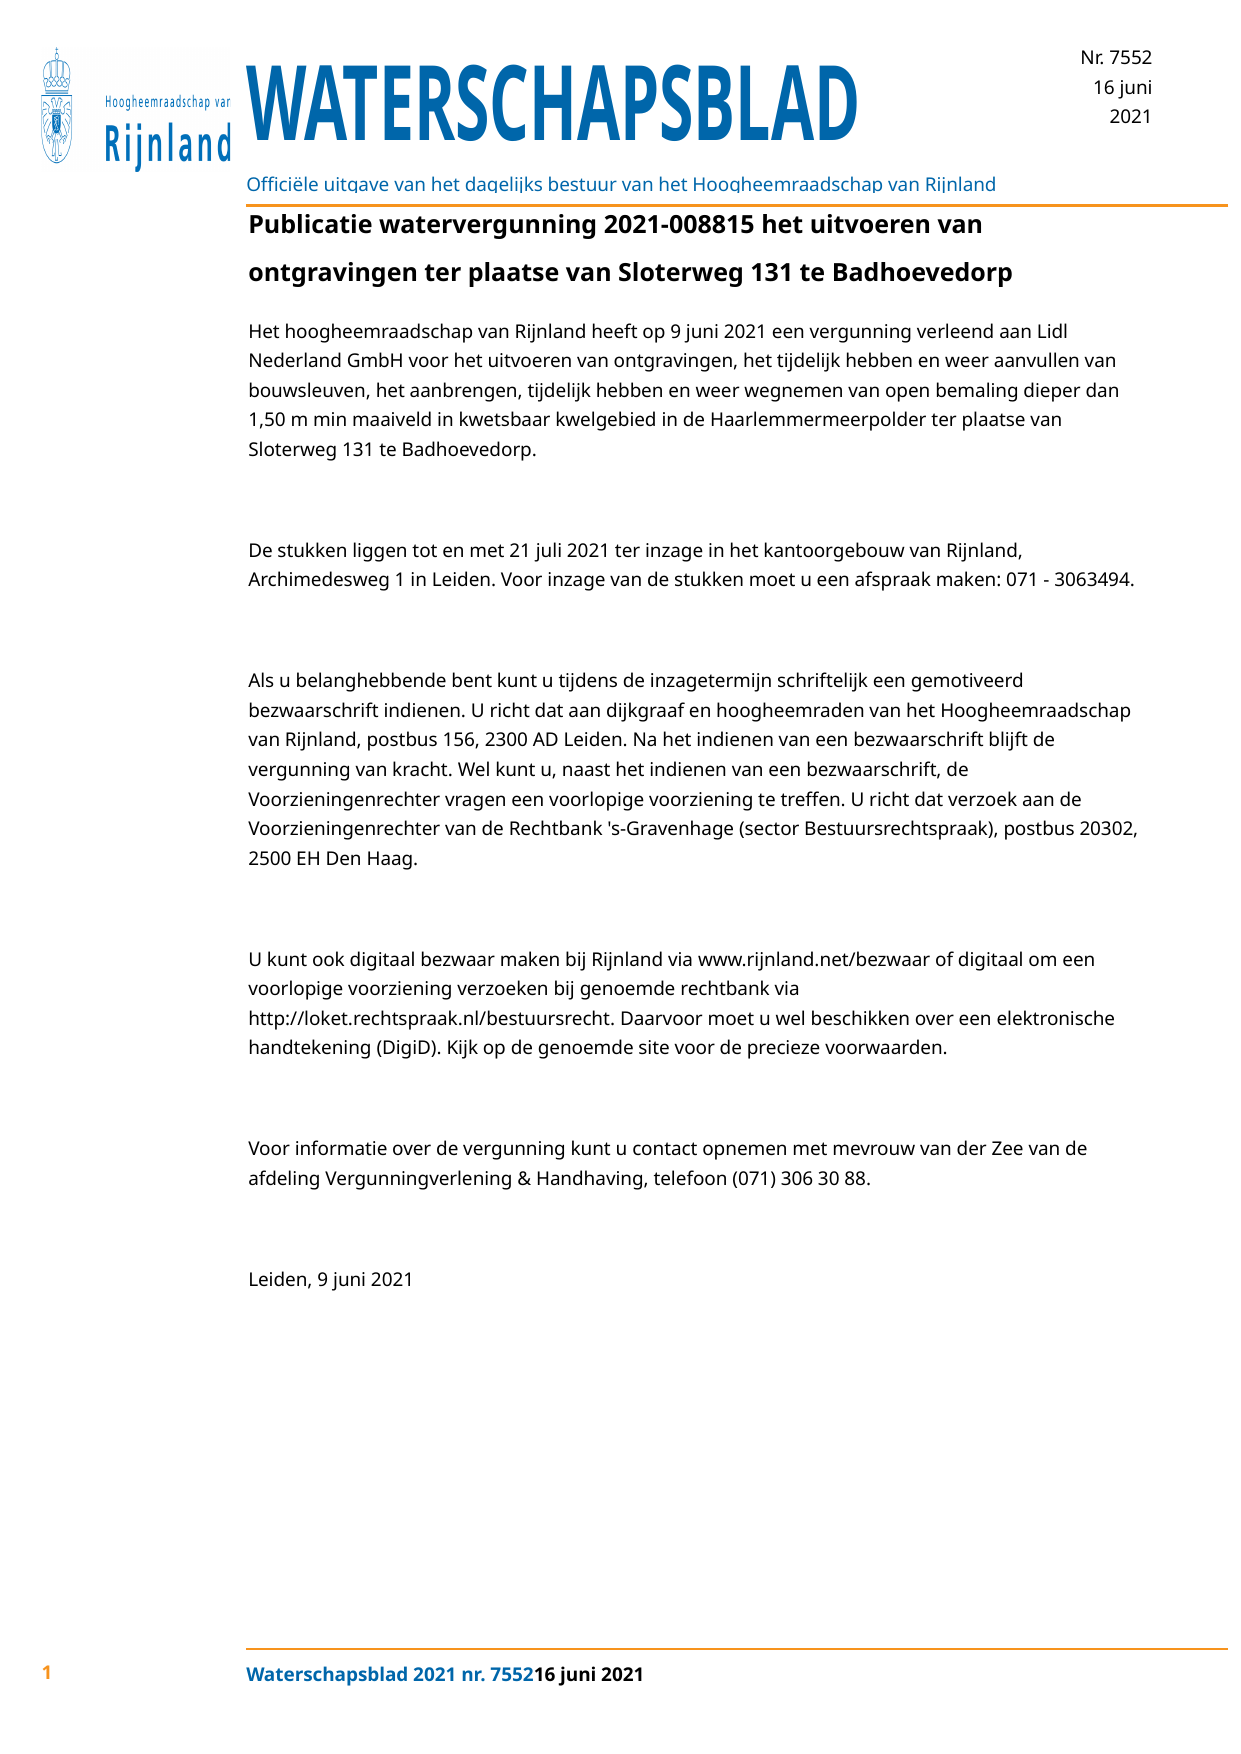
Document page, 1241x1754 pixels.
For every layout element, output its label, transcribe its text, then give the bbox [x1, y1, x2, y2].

text Als u belanghebbende bent kunt u tijdens de inzagetermijn schriftelijk een gemotiveerd bezwaarschrift indienen. U richt dat aan dijkgraaf en hoogheemraden van het Hoogheemraadschap van Rijnland, postbus 156, 2300 AD Leiden. Na het indienen van een bezwaarschrift blijft de vergunning van kracht. Wel kunt u, naast het indienen van een bezwaarschrift, de Voorzieningenrechter vragen een voorlopige voorziening te treffen. U richt dat verzoek aan de Voorzieningenrechter van de Rechtbank 's-Gravenhage (sector Bestuursrechtspraak), postbus 20302, 2500 EH Den Haag. [248, 667, 1152, 871]
text Leiden, 9 juni 2021 [248, 1266, 1152, 1292]
text U kunt ook digitaal bezwaar maken bij Rijnland via www.rijnland.net/bezwaar of digitaal om een voorlopige voorziening verzoeken bij genoemde rechtbank via http://loket.rechtspraak.nl/bestuursrecht. Daarvoor moet u wel beschikken over een elektronische handtekening (DigiD). Kijk op de genoemde site voor de precieze voorwaarden. [248, 946, 1152, 1060]
text Het hoogheemraadschap van Rijnland heeft op 9 juni 2021 een vergunning verleend aan Lidl Nederland GmbH voor het uitvoeren van ontgravingen, het tijdelijk hebben en weer aanvullen van bouwsleuven, het aanbrengen, tijdelijk hebben en weer wegnemen van open bemaling dieper dan 1,50 m min maaiveld in kwetsbaar kwelgebied in de Haarlemmermeerpolder ter plaatse van Sloterweg 131 te Badhoevedorp. [248, 318, 1152, 462]
text Publicatie watervergunning 2021-008815 het uitvoeren van ontgravingen ter plaatse van Sloterweg 131 te Badhoevedorp [248, 207, 1152, 288]
text Voor informatie over de vergunning kunt u contact opnemen met mevrouw van der Zee van de afdeling Vergunningverlening & Handhaving, telefoon (071) 306 30 88. [248, 1135, 1152, 1191]
picture [41, 47, 231, 172]
text De stukken liggen tot en met 21 juli 2021 ter inzage in het kantoorgebouw van Rijnland, Archimedesweg 1 in Leiden. Voor inzage van de stukken moet u een afspraak maken: 071 - 3063494. [248, 537, 1152, 592]
